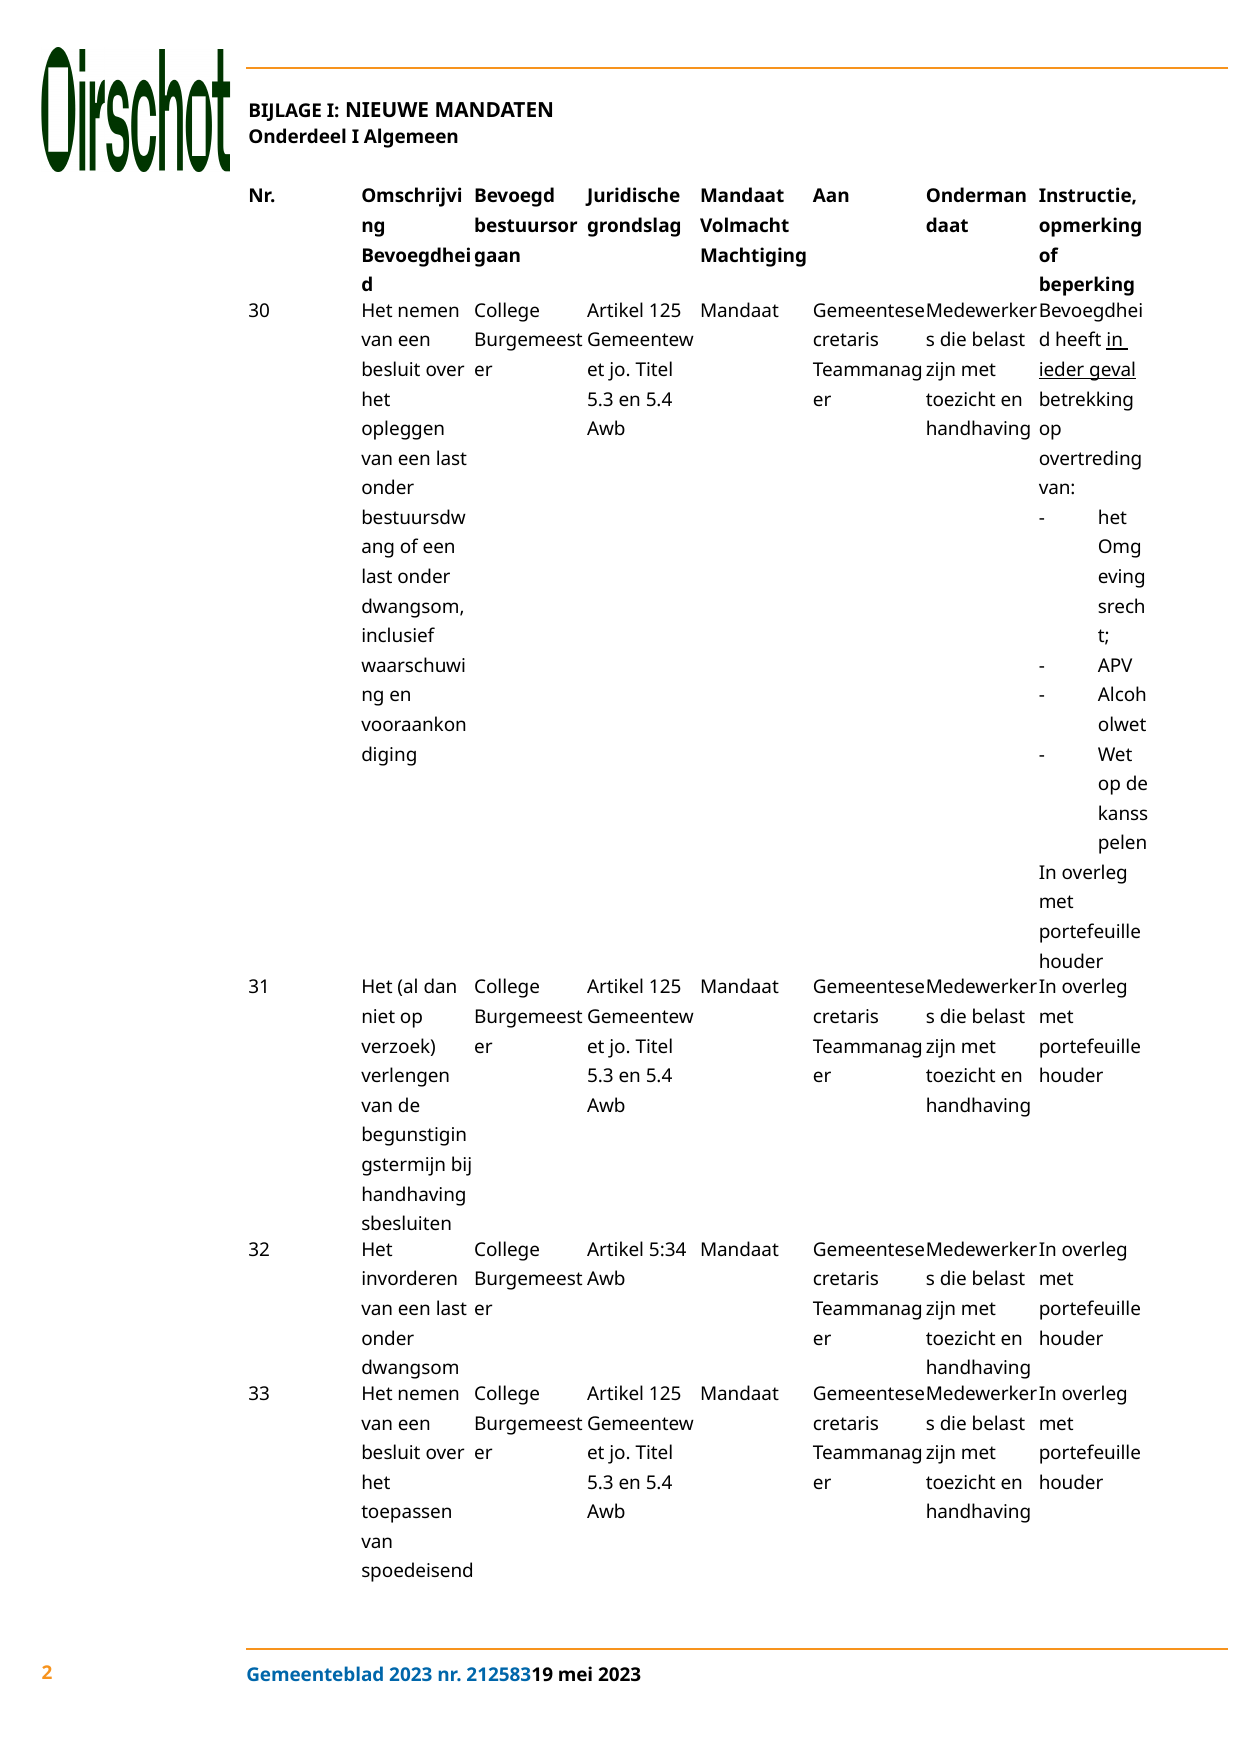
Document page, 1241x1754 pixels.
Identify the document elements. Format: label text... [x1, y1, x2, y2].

table_header Mandaat Volmacht Machtiging [700, 183, 813, 297]
table_cell Mandaat [700, 1236, 813, 1380]
table_cell In overleg met portefeuillehouder [1039, 1236, 1152, 1380]
table_cell 33 [248, 1380, 361, 1583]
table_cell College Burgemeester [474, 974, 587, 1236]
table_cell 31 [248, 974, 361, 1236]
table_header Instructie, opmerking of beperking [1039, 183, 1152, 297]
table_header Bevoegd bestuursorgaan [474, 183, 587, 297]
table_header Aan [813, 183, 926, 297]
table_cell Mandaat [700, 297, 813, 974]
table_header Ondermandaat [926, 183, 1038, 297]
table_cell 30 [248, 297, 361, 974]
table_cell In overleg met portefeuillehouder [1039, 1380, 1152, 1583]
table_cell College Burgemeester [474, 297, 587, 974]
picture [41, 47, 231, 172]
table_cell Gemeentesecretaris Teammanager [813, 974, 926, 1236]
table_cell Artikel 5:34 Awb [587, 1236, 700, 1380]
text BIJLAGE I: NIEUWE MANDATEN [248, 95, 1152, 123]
table_cell Artikel 125 Gemeentewet jo. Titel 5.3 en 5.4 Awb [587, 974, 700, 1236]
table_cell Het nemen van een besluit over het toepassen van spoedeisend [361, 1380, 474, 1583]
table_cell Het invorderen van een last onder dwangsom [361, 1236, 474, 1380]
table_cell Het nemen van een besluit over het opleggen van een last onder bestuursdwang of een last onder dwangsom, inclusief waarschuwing en vooraankondiging [361, 297, 474, 974]
table_cell Medewerkers die belast zijn met toezicht en handhaving [926, 1236, 1038, 1380]
table_cell College Burgemeester [474, 1380, 587, 1583]
table_cell Gemeentesecretaris Teammanager [813, 297, 926, 974]
table_cell Medewerkers die belast zijn met toezicht en handhaving [926, 974, 1038, 1236]
table_cell 32 [248, 1236, 361, 1380]
table_cell Artikel 125 Gemeentewet jo. Titel 5.3 en 5.4 Awb [587, 297, 700, 974]
table_header Nr. [248, 183, 361, 297]
table_cell In overleg met portefeuillehouder [1039, 974, 1152, 1236]
table_cell Medewerkers die belast zijn met toezicht en handhaving [926, 297, 1038, 974]
table_header Omschrijving Bevoegdheid [361, 183, 474, 297]
table_cell Mandaat [700, 1380, 813, 1583]
table_cell College Burgemeester [474, 1236, 587, 1380]
table_cell Medewerkers die belast zijn met toezicht en handhaving [926, 1380, 1038, 1583]
table_cell Mandaat [700, 974, 813, 1236]
table_cell Gemeentesecretaris Teammanager [813, 1380, 926, 1583]
table_cell Artikel 125 Gemeentewet jo. Titel 5.3 en 5.4 Awb [587, 1380, 700, 1583]
table_cell Het (al dan niet op verzoek) verlengen van de begunstigingstermijn bij handhavingsbesluiten [361, 974, 474, 1236]
table_header Juridische grondslag [587, 183, 700, 297]
table_cell Gemeentesecretaris Teammanager [813, 1236, 926, 1380]
table_cell Bevoegdheid heeft in ieder geval betrekking op overtreding van: het Omgevingsrecht; APV Alcoholwet Wet op de kansspelen In overleg met portefeuillehouder [1039, 297, 1152, 974]
text Onderdeel I Algemeen [248, 123, 1152, 149]
